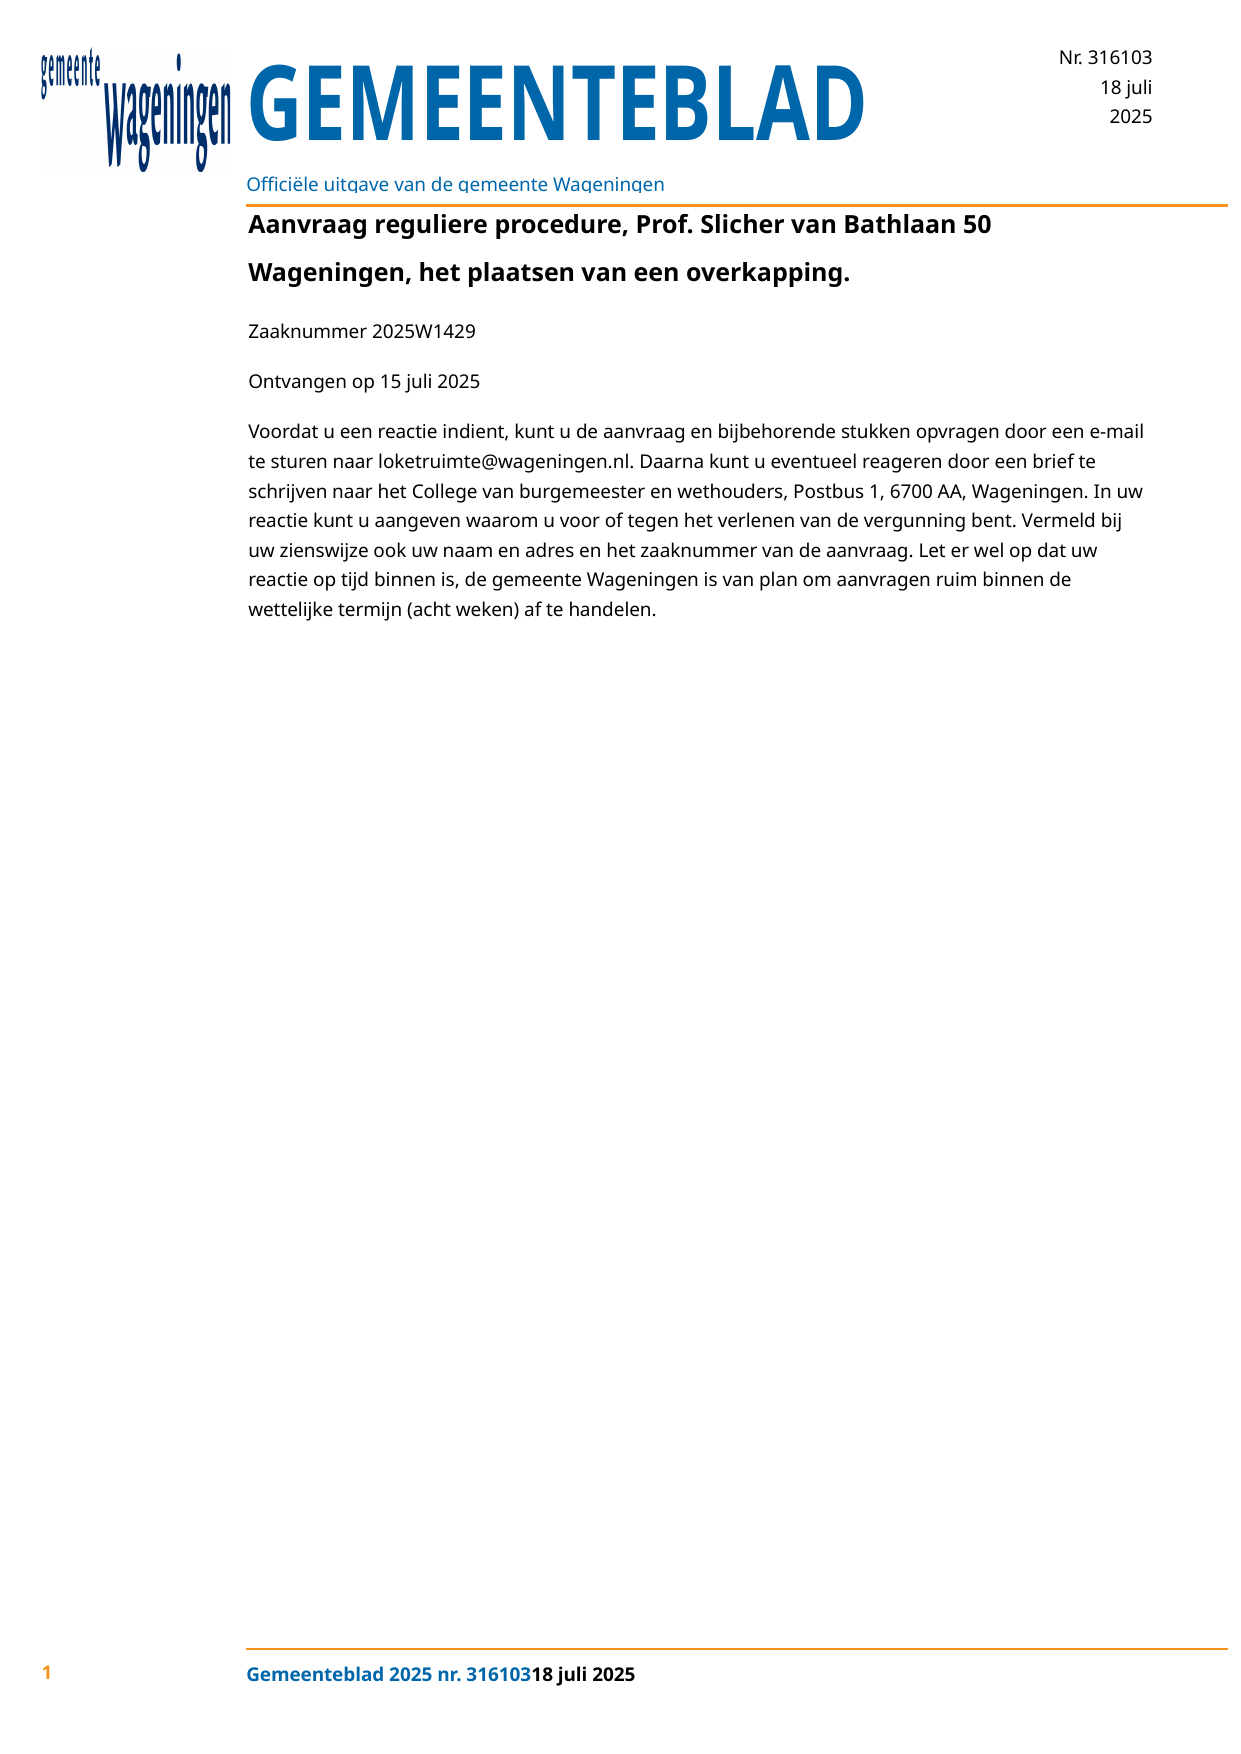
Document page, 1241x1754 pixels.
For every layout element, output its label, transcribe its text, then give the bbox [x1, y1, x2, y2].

text Ontvangen op 15 juli 2025 [248, 368, 1152, 394]
text Aanvraag reguliere procedure, Prof. Slicher van Bathlaan 50 Wageningen, het plaatsen van een overkapping. [248, 207, 1152, 288]
picture [41, 47, 231, 172]
text Zaaknummer 2025W1429 [248, 318, 1152, 344]
text Voordat u een reactie indient, kunt u de aanvraag en bijbehorende stukken opvragen door een e-mail te sturen naar loketruimte@wageningen.nl. Daarna kunt u eventueel reageren door een brief te schrijven naar het College van burgemeester en wethouders, Postbus 1, 6700 AA, Wageningen. In uw reactie kunt u aangeven waarom u voor of tegen het verlenen van de vergunning bent. Vermeld bij uw zienswijze ook uw naam en adres en het zaaknummer van de aanvraag. Let er wel op dat uw reactie op tijd binnen is, de gemeente Wageningen is van plan om aanvragen ruim binnen de wettelijke termijn (acht weken) af te handelen. [248, 419, 1152, 622]
